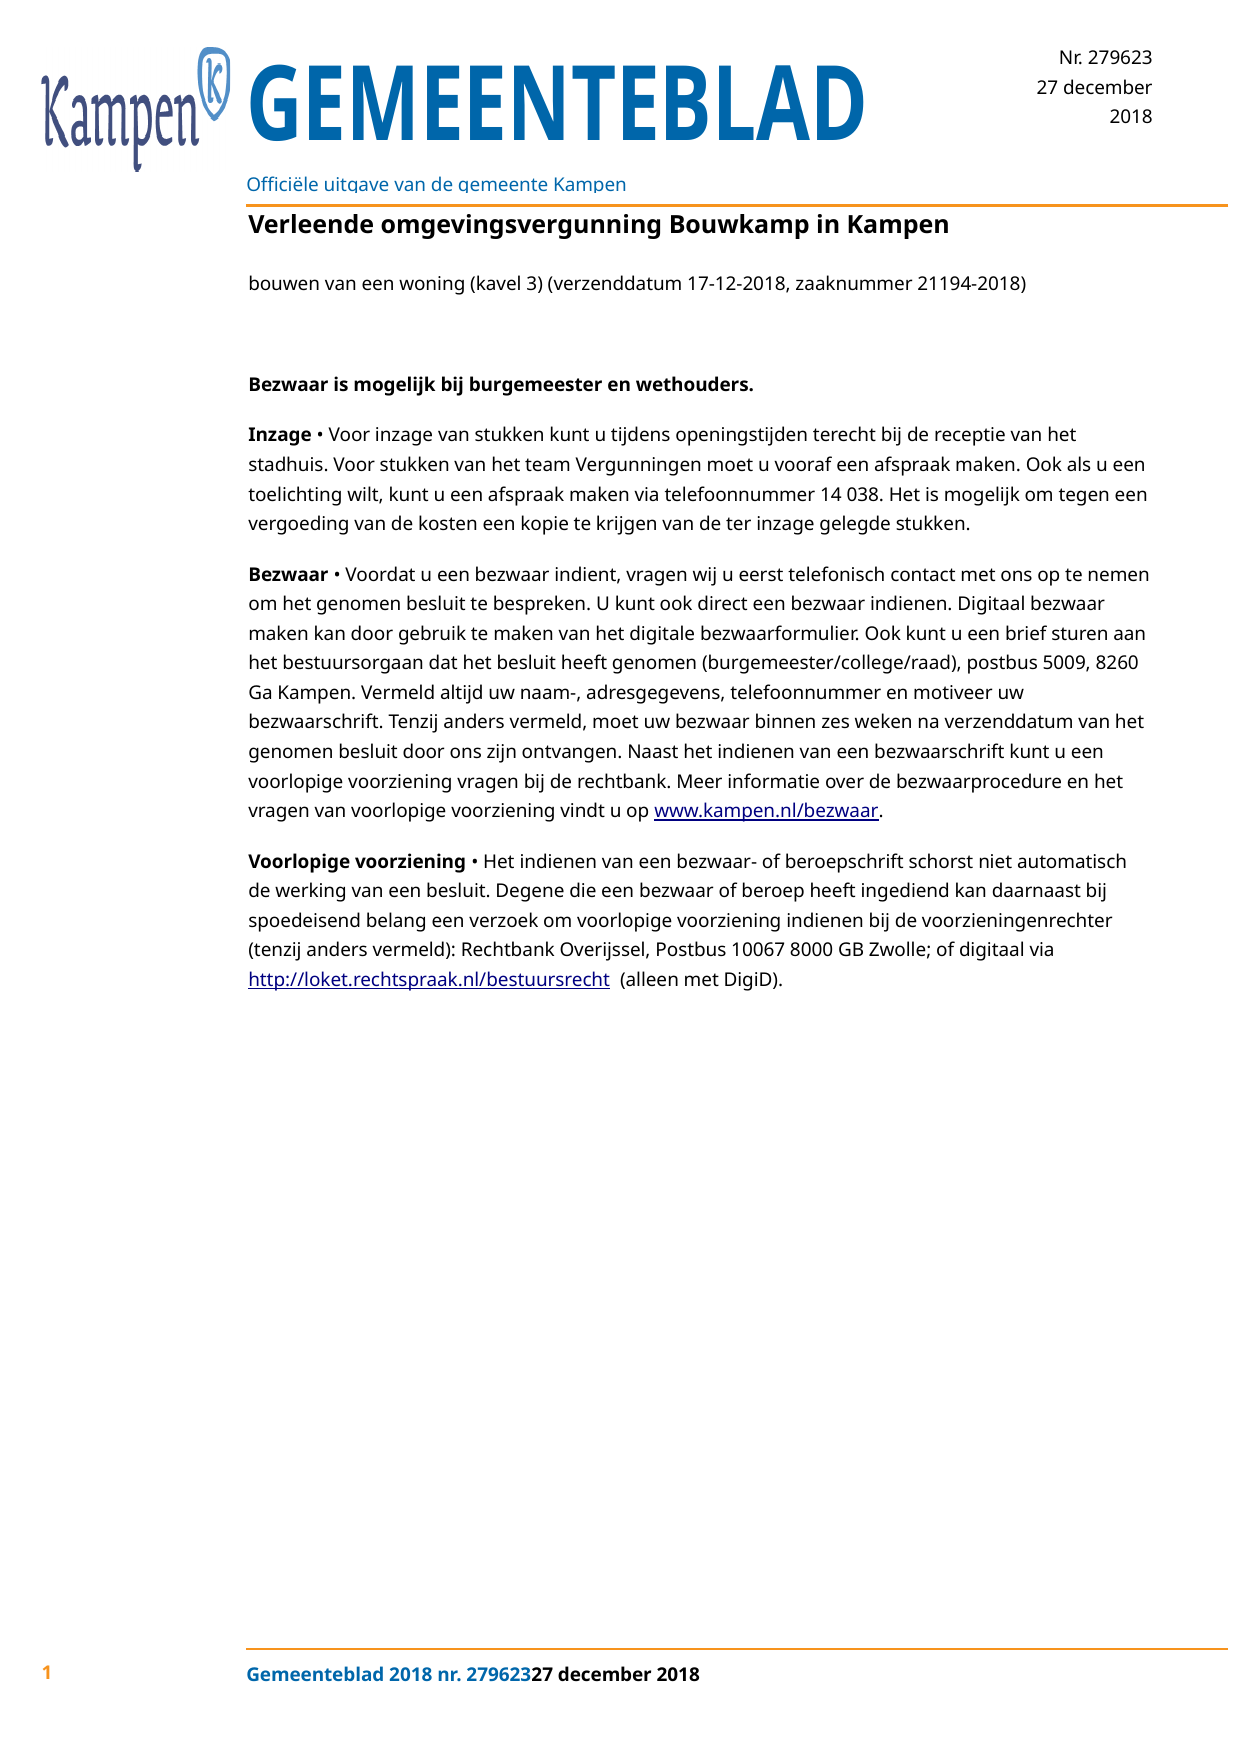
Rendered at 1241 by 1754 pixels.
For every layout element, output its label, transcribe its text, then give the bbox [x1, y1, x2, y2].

text Inzage • Voor inzage van stukken kunt u tijdens openingstijden terecht bij de receptie van het stadhuis. Voor stukken van het team Vergunningen moet u vooraf een afspraak maken. Ook als u een toelichting wilt, kunt u een afspraak maken via telefoonnummer 14 038. Het is mogelijk om tegen een vergoeding van de kosten een kopie te krijgen van de ter inzage gelegde stukken. [248, 422, 1152, 536]
text Bezwaar • Voordat u een bezwaar indient, vragen wij u eerst telefonisch contact met ons op te nemen om het genomen besluit te bespreken. U kunt ook direct een bezwaar indienen. Digitaal bezwaar maken kan door gebruik te maken van het digitale bezwaarformulier. Ook kunt u een brief sturen aan het bestuursorgaan dat het besluit heeft genomen (burgemeester/college/raad), postbus 5009, 8260 Ga Kampen. Vermeld altijd uw naam-, adresgegevens, telefoonnummer en motiveer uw bezwaarschrift. Tenzij anders vermeld, moet uw bezwaar binnen zes weken na verzenddatum van het genomen besluit door ons zijn ontvangen. Naast het indienen van een bezwaarschrift kunt u een voorlopige voorziening vragen bij de rechtbank. Meer informatie over de bezwaarprocedure en het vragen van voorlopige voorziening vindt u op www.kampen.nl/bezwaar. [248, 561, 1152, 823]
text Voorlopige voorziening • Het indienen van een bezwaar- of beroepschrift schorst niet automatisch de werking van een besluit. Degene die een bezwaar of beroep heeft ingediend kan daarnaast bij spoedeisend belang een verzoek om voorlopige voorziening indienen bij de voorzieningenrechter (tenzij anders vermeld): Rechtbank Overijssel, Postbus 10067 8000 GB Zwolle; of digitaal via http://loket.rechtspraak.nl/bestuursrecht (alleen met DigiD). [248, 848, 1152, 992]
text Verleende omgevingsvergunning Bouwkamp in Kampen [248, 207, 1152, 241]
picture [41, 47, 231, 172]
text Bezwaar is mogelijk bij burgemeester en wethouders. [248, 371, 1152, 397]
text bouwen van een woning (kavel 3) (verzenddatum 17-12-2018, zaaknummer 21194-2018) [248, 270, 1152, 296]
